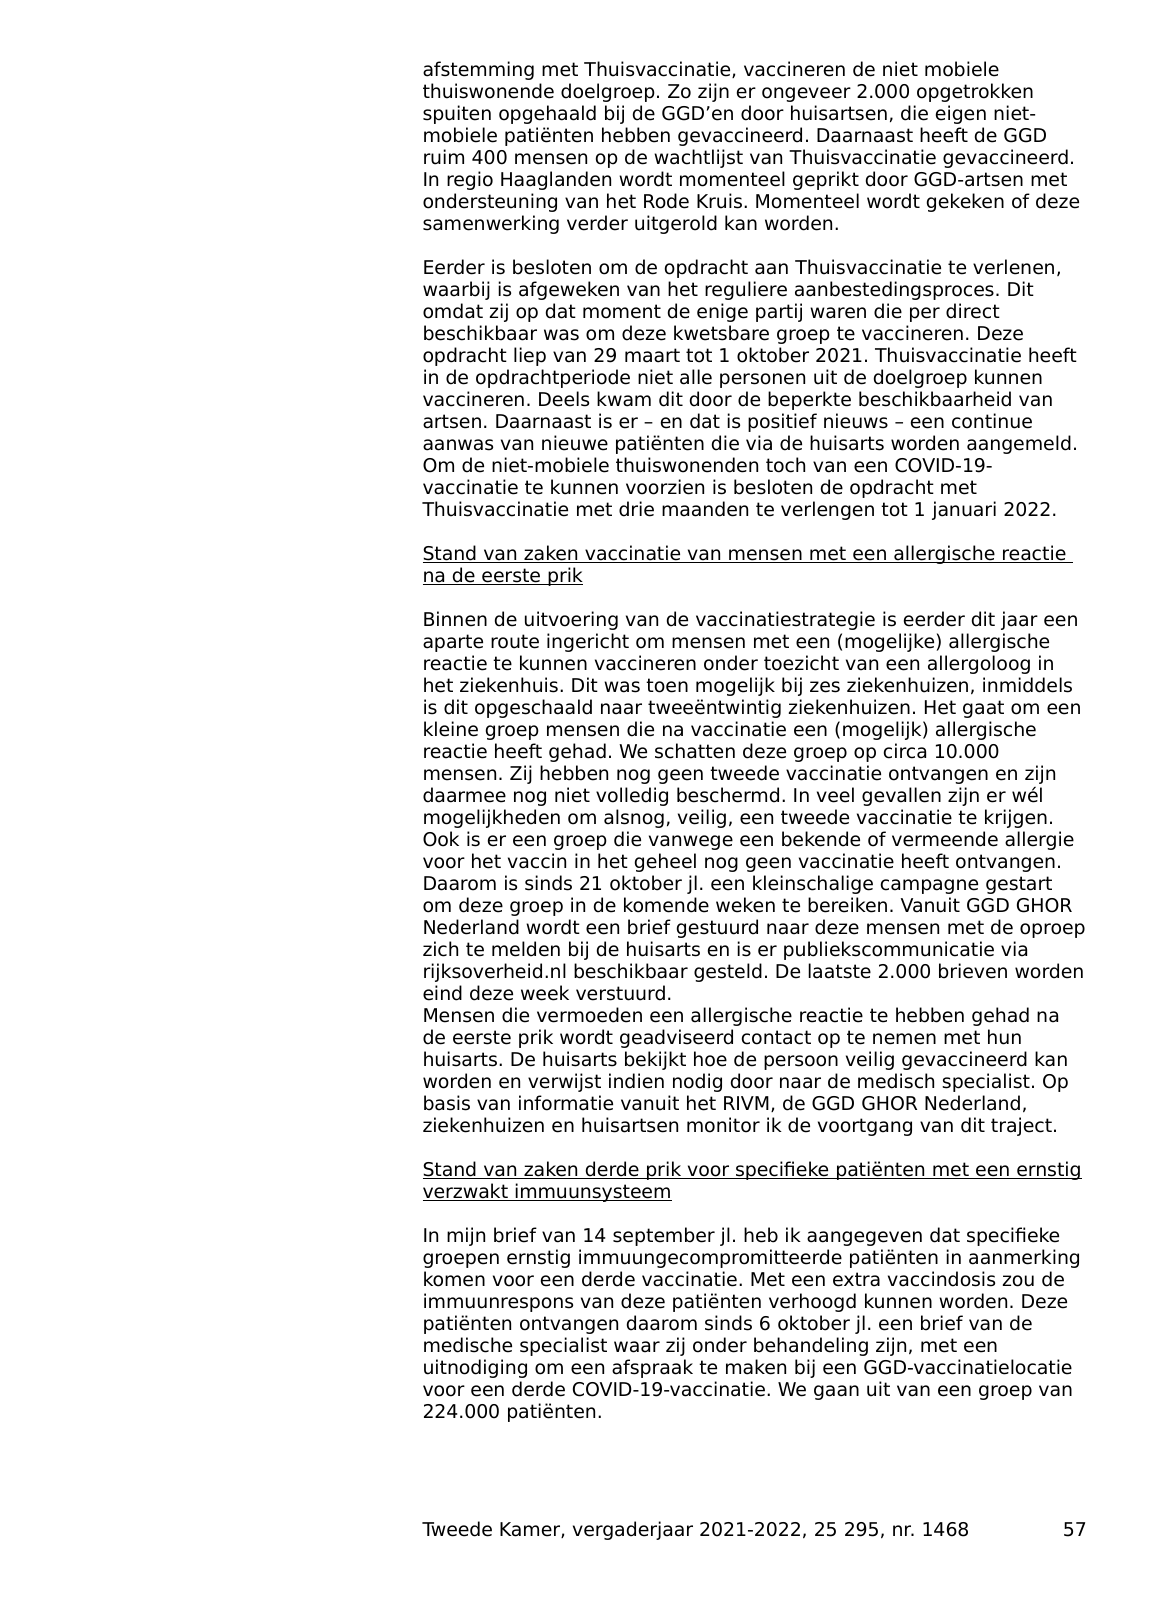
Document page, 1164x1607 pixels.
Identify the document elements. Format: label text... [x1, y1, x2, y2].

text Binnen de uitvoering van de vaccinatiestrategie is eerder dit jaar een aparte route ingericht om mensen met een (mogelijke) allergische reactie te kunnen vaccineren onder toezicht van een allergoloog in het ziekenhuis. Dit was toen mogelijk bij zes ziekenhuizen, inmiddels is dit opgeschaald naar tweeëntwintig ziekenhuizen. Het gaat om een kleine groep mensen die na vaccinatie een (mogelijk) allergische reactie heeft gehad. We schatten deze groep op circa 10.000 mensen. Zij hebben nog geen tweede vaccinatie ontvangen en zijn daarmee nog niet volledig beschermd. In veel gevallen zijn er wél mogelijkheden om alsnog, veilig, een tweede vaccinatie te krijgen. Ook is er een groep die vanwege een bekende of vermeende allergie voor het vaccin in het geheel nog geen vaccinatie heeft ontvangen. Daarom is sinds 21 oktober jl. een kleinschalige campagne gestart om deze groep in de komende weken te bereiken. Vanuit GGD GHOR Nederland wordt een brief gestuurd naar deze mensen met de oproep zich te melden bij de huisarts en is er publiekscommunicatie via rijksoverheid.nl beschikbaar gesteld. De laatste 2.000 brieven worden eind deze week verstuurd. [422, 609, 1087, 1005]
text afstemming met Thuisvaccinatie, vaccineren de niet mobiele thuiswonende doelgroep. Zo zijn er ongeveer 2.000 opgetrokken spuiten opgehaald bij de GGD’en door huisartsen, die eigen niet-mobiele patiënten hebben gevaccineerd. Daarnaast heeft de GGD ruim 400 mensen op de wachtlijst van Thuisvaccinatie gevaccineerd. In regio Haaglanden wordt momenteel geprikt door GGD-artsen met ondersteuning van het Rode Kruis. Momenteel wordt gekeken of deze samenwerking verder uitgerold kan worden. [422, 59, 1087, 235]
text Mensen die vermoeden een allergische reactie te hebben gehad na de eerste prik wordt geadviseerd contact op te nemen met hun huisarts. De huisarts bekijkt hoe de persoon veilig gevaccineerd kan worden en verwijst indien nodig door naar de medisch specialist. Op basis van informatie vanuit het RIVM, de GGD GHOR Nederland, ziekenhuizen en huisartsen monitor ik de voortgang van dit traject. [422, 1005, 1087, 1137]
subtitle Stand van zaken vaccinatie van mensen met een allergische reactie na de eerste prik [422, 543, 1087, 587]
text Eerder is besloten om de opdracht aan Thuisvaccinatie te verlenen, waarbij is afgeweken van het reguliere aanbestedingsproces. Dit omdat zij op dat moment de enige partij waren die per direct beschikbaar was om deze kwetsbare groep te vaccineren. Deze opdracht liep van 29 maart tot 1 oktober 2021. Thuisvaccinatie heeft in de opdrachtperiode niet alle personen uit de doelgroep kunnen vaccineren. Deels kwam dit door de beperkte beschikbaarheid van artsen. Daarnaast is er – en dat is positief nieuws – een continue aanwas van nieuwe patiënten die via de huisarts worden aangemeld. Om de niet-mobiele thuiswonenden toch van een COVID-19-vaccinatie te kunnen voorzien is besloten de opdracht met Thuisvaccinatie met drie maanden te verlengen tot 1 januari 2022. [422, 257, 1087, 521]
subtitle Stand van zaken derde prik voor specifieke patiënten met een ernstig verzwakt immuunsysteem [422, 1159, 1087, 1203]
text In mijn brief van 14 september jl. heb ik aangegeven dat specifieke groepen ernstig immuungecompromitteerde patiënten in aanmerking komen voor een derde vaccinatie. Met een extra vaccindosis zou de immuunrespons van deze patiënten verhoogd kunnen worden. Deze patiënten ontvangen daarom sinds 6 oktober jl. een brief van de medische specialist waar zij onder behandeling zijn, met een uitnodiging om een afspraak te maken bij een GGD-vaccinatielocatie voor een derde COVID-19-vaccinatie. We gaan uit van een groep van 224.000 patiënten. [422, 1225, 1087, 1423]
